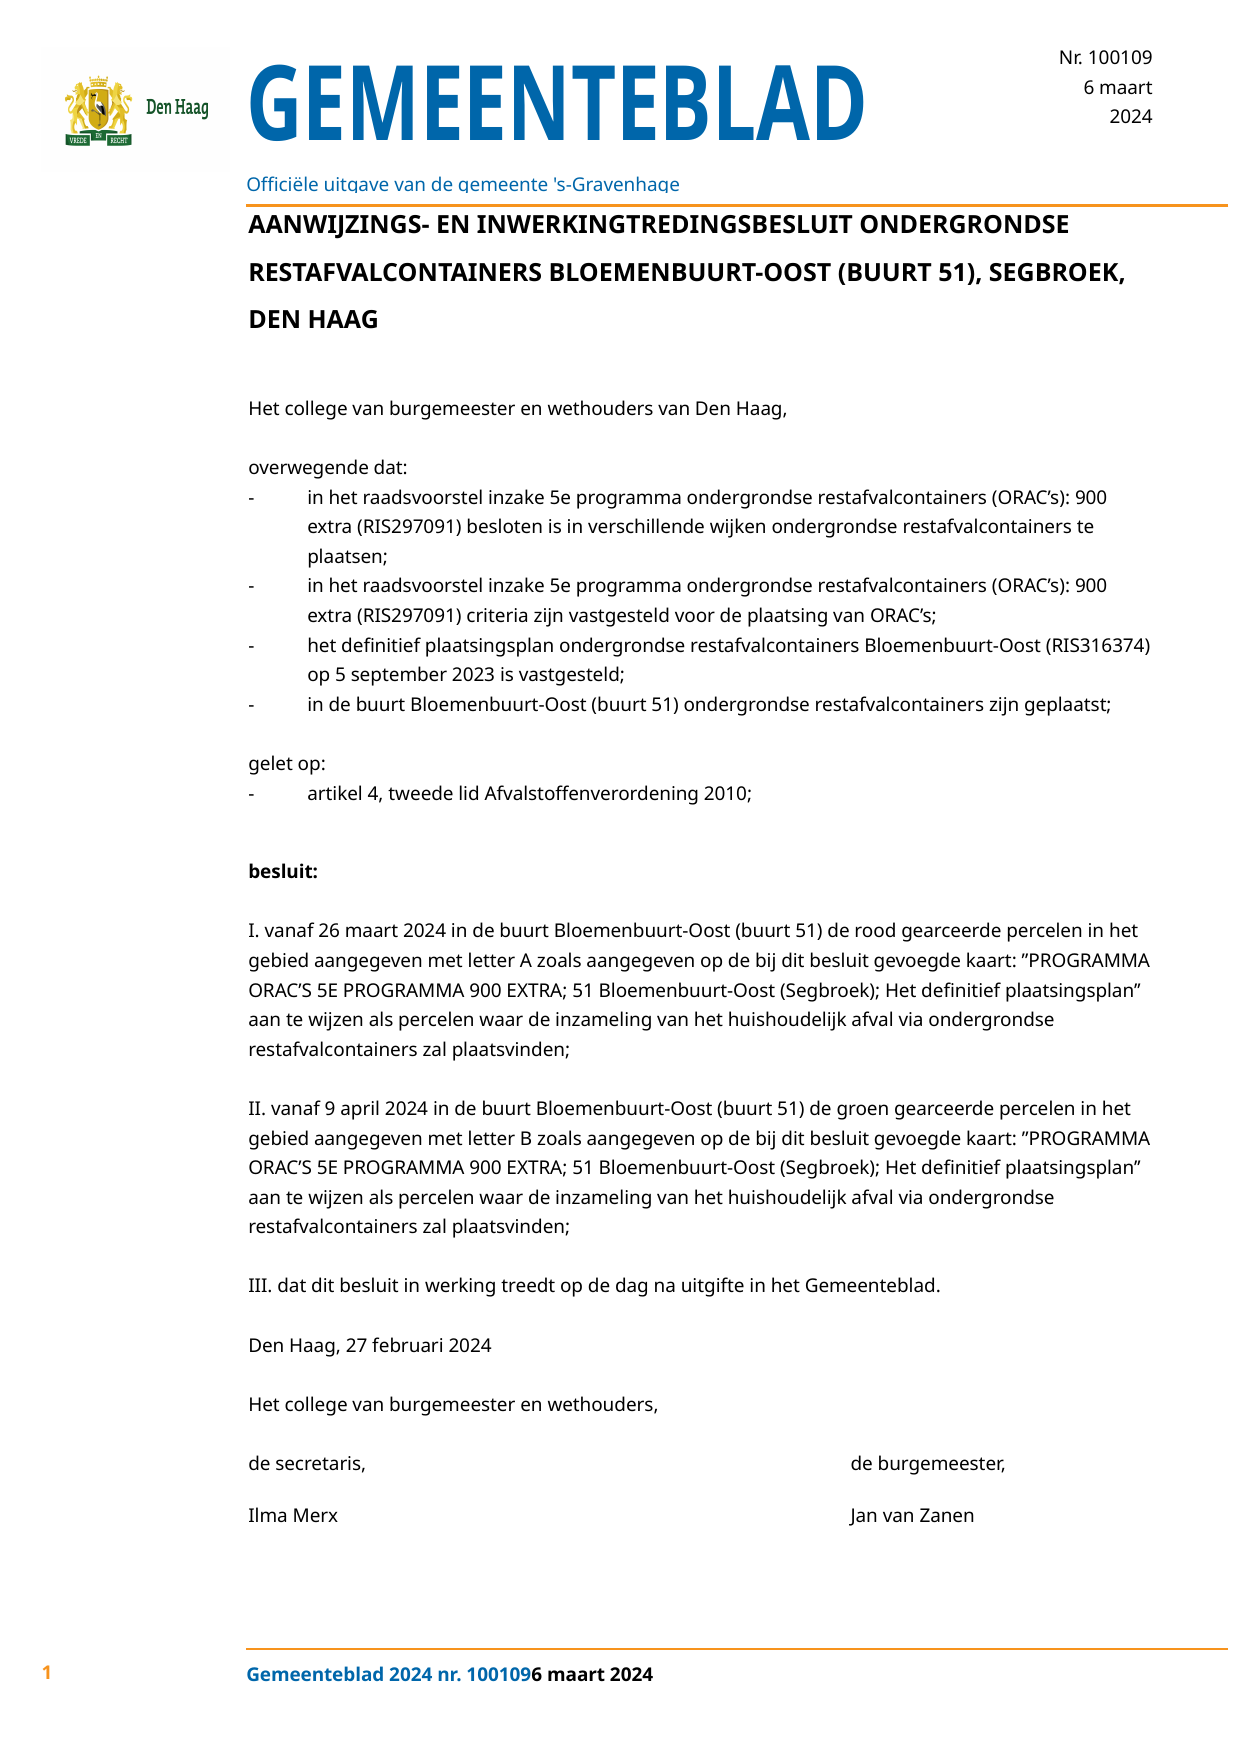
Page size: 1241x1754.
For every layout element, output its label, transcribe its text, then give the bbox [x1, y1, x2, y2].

text III. dat dit besluit in werking treedt op de dag na uitgifte in het Gemeenteblad. [248, 1273, 1152, 1298]
table_header de burgemeester, [850, 1450, 1152, 1476]
text overwegende dat: [248, 454, 1152, 480]
table_cell [549, 1476, 850, 1502]
list in het raadsvoorstel inzake 5e programma ondergrondse restafvalcontainers (ORAC’s): 900 extra (RIS297091) besloten is in verschillende wijken ondergrondse restafvalcontainers te plaatsen; [248, 484, 1152, 569]
picture [41, 47, 231, 172]
text gelet op: [248, 750, 1152, 776]
text II. vanaf 9 april 2024 in de buurt Bloemenbuurt-Oost (buurt 51) de groen gearceerde percelen in het gebied aangegeven met letter B zoals aangegeven op de bij dit besluit gevoegde kaart: ”PROGRAMMA ORAC’S 5E PROGRAMMA 900 EXTRA; 51 Bloemenbuurt-Oost (Segbroek); Het definitief plaatsingsplan’’ aan te wijzen als percelen waar de inzameling van het huishoudelijk afval via ondergrondse restafvalcontainers zal plaatsvinden; [248, 1095, 1152, 1239]
table_cell [549, 1502, 850, 1527]
table_cell Jan van Zanen [850, 1502, 1152, 1527]
list in de buurt Bloemenbuurt-Oost (buurt 51) ondergrondse restafvalcontainers zijn geplaatst; [248, 691, 1152, 717]
text Den Haag, 27 februari 2024 [248, 1332, 1152, 1358]
table_cell [248, 1476, 549, 1502]
list het definitief plaatsingsplan ondergrondse restafvalcontainers Bloemenbuurt-Oost (RIS316374) op 5 september 2023 is vastgesteld; [248, 632, 1152, 687]
text I. vanaf 26 maart 2024 in de buurt Bloemenbuurt-Oost (buurt 51) de rood gearceerde percelen in het gebied aangegeven met letter A zoals aangegeven op de bij dit besluit gevoegde kaart: ”PROGRAMMA ORAC’S 5E PROGRAMMA 900 EXTRA; 51 Bloemenbuurt-Oost (Segbroek); Het definitief plaatsingsplan’’ aan te wijzen als percelen waar de inzameling van het huishoudelijk afval via ondergrondse restafvalcontainers zal plaatsvinden; [248, 918, 1152, 1062]
text AANWIJZINGS- EN INWERKINGTREDINGSBESLUIT ONDERGRONDSE RESTAFVALCONTAINERS BLOEMENBUURT-OOST (BUURT 51), SEGBROEK, DEN HAAG [248, 207, 1152, 336]
table_cell [850, 1476, 1152, 1502]
table_header de secretaris, [248, 1450, 549, 1476]
list in het raadsvoorstel inzake 5e programma ondergrondse restafvalcontainers (ORAC’s): 900 extra (RIS297091) criteria zijn vastgesteld voor de plaatsing van ORAC’s; [248, 573, 1152, 628]
table_cell Ilma Merx [248, 1502, 549, 1527]
table_header [549, 1450, 850, 1476]
text Het college van burgemeester en wethouders, [248, 1391, 1152, 1417]
text Het college van burgemeester en wethouders van Den Haag, [248, 395, 1152, 421]
text besluit: [248, 858, 1152, 884]
list artikel 4, tweede lid Afvalstoffenverordening 2010; [248, 780, 1152, 805]
